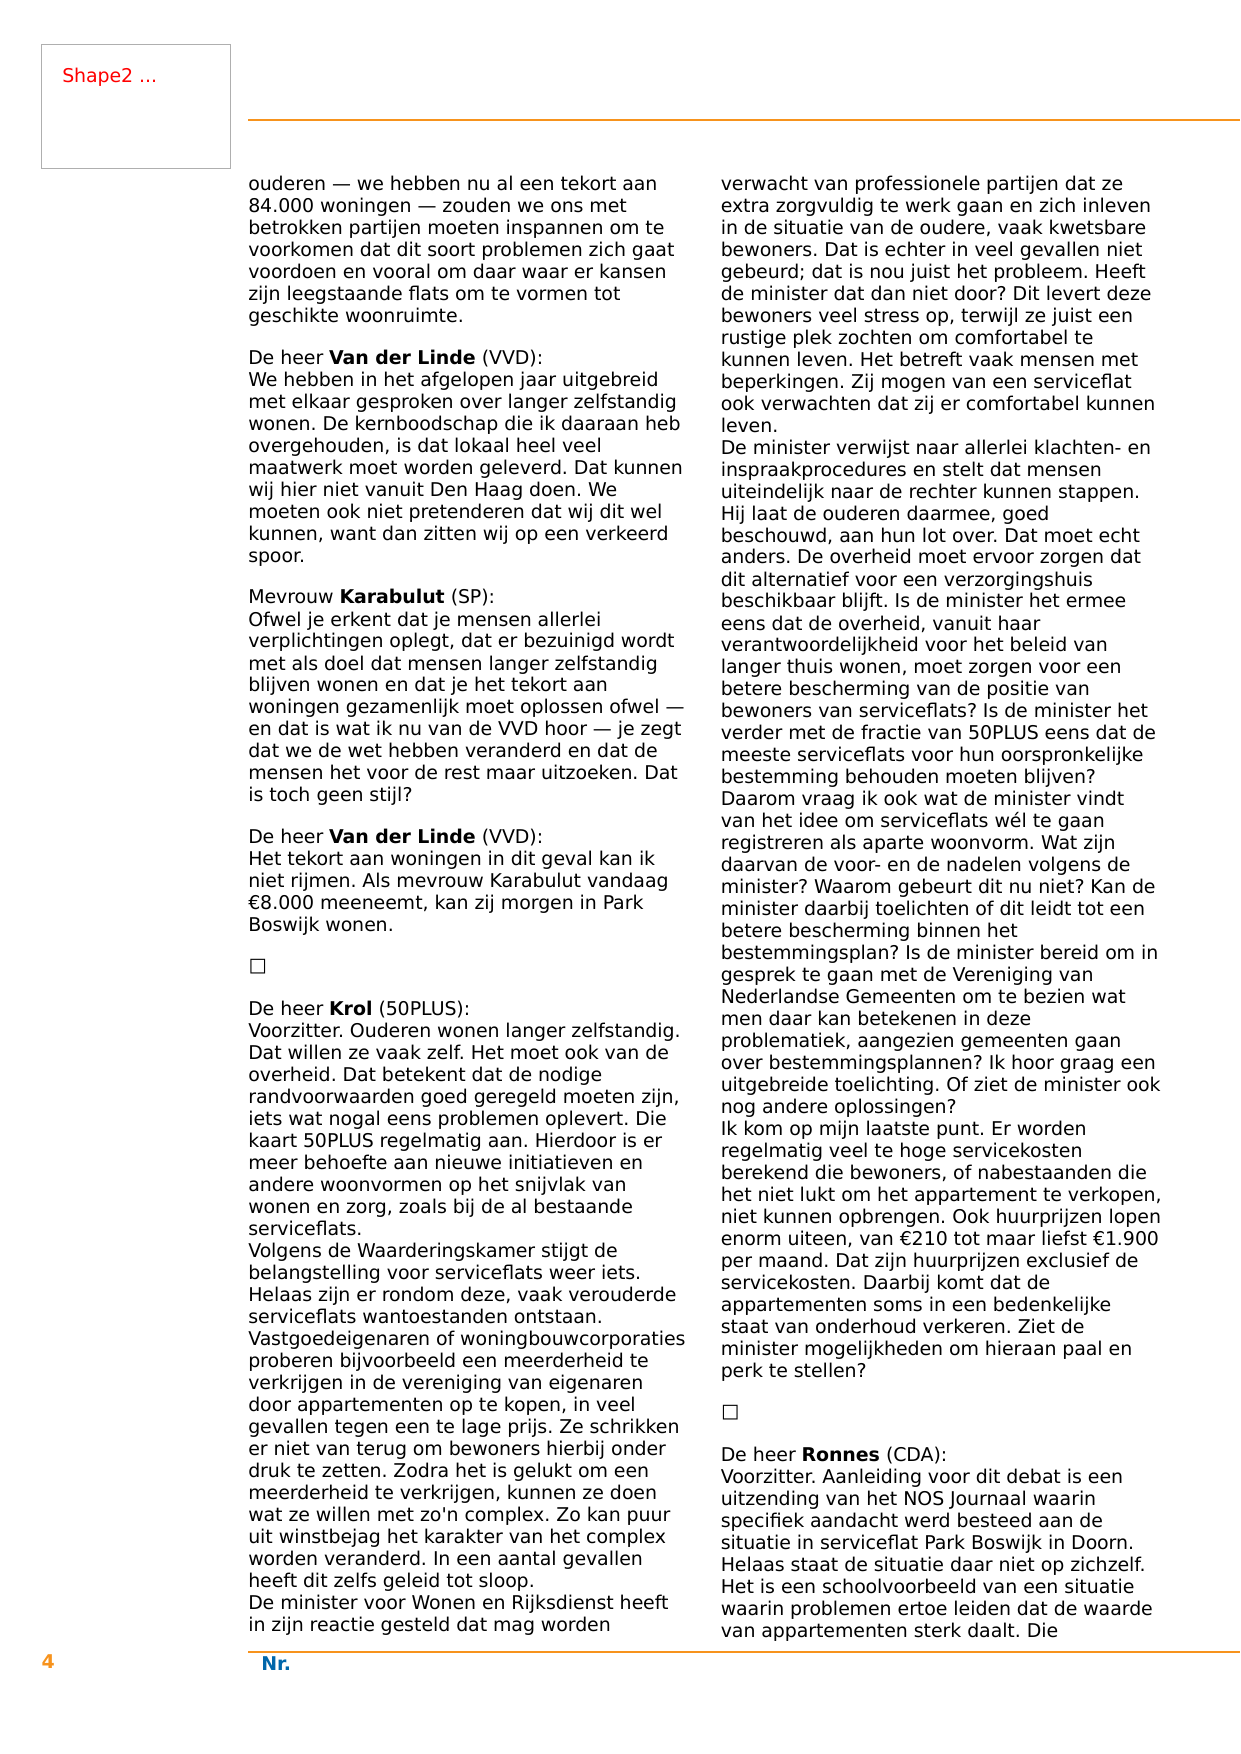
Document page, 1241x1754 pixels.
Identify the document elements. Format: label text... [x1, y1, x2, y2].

text Volgens de Waarderingskamer stijgt de belangstelling voor serviceflats weer iets. Helaas zijn er rondom deze, vaak verouderde serviceflats wantoestanden ontstaan. Vastgoedeigenaren of woningbouwcorporaties proberen bijvoorbeeld een meerderheid te verkrijgen in de vereniging van eigenaren door appartementen op te kopen, in veel gevallen tegen een te lage prijs. Ze schrikken er niet van terug om bewoners hierbij onder druk te zetten. Zodra het is gelukt om een meerderheid te verkrijgen, kunnen ze doen wat ze willen met zo'n complex. Zo kan puur uit winstbejag het karakter van het complex worden veranderd. In een aantal gevallen heeft dit zelfs geleid tot sloop. [248, 1240, 691, 1592]
text We hebben in het afgelopen jaar uitgebreid met elkaar gesproken over langer zelfstandig wonen. De kernboodschap die ik daaraan heb overgehouden, is dat lokaal heel veel maatwerk moet worden geleverd. Dat kunnen wij hier niet vanuit Den Haag doen. We moeten ook niet pretenderen dat wij dit wel kunnen, want dan zitten wij op een verkeerd spoor. [248, 369, 691, 566]
text ⬜ [248, 956, 691, 978]
text ouderen — we hebben nu al een tekort aan 84.000 woningen — zouden we ons met betrokken partijen moeten inspannen om te voorkomen dat dit soort problemen zich gaat voordoen en vooral om daar waar er kansen zijn leegstaande flats om te vormen tot geschikte woonruimte. [248, 173, 691, 327]
text De minister voor Wonen en Rijksdienst heeft in zijn reactie gesteld dat mag worden [248, 1592, 691, 1636]
text Het tekort aan woningen in dit geval kan ik niet rijmen. Als mevrouw Karabulut vandaag €8.000 meeneemt, kan zij morgen in Park Boswijk wonen. [248, 848, 691, 936]
text Mevrouw Karabulut (SP): [248, 586, 691, 608]
text De heer Ronnes (CDA): [721, 1444, 1163, 1466]
text De minister verwijst naar allerlei klachten- en inspraakprocedures en stelt dat mensen uiteindelijk naar de rechter kunnen stappen. Hij laat de ouderen daarmee, goed beschouwd, aan hun lot over. Dat moet echt anders. De overheid moet ervoor zorgen dat dit alternatief voor een verzorgingshuis beschikbaar blijft. Is de minister het ermee eens dat de overheid, vanuit haar verantwoordelijkheid voor het beleid van langer thuis wonen, moet zorgen voor een betere bescherming van de positie van bewoners van serviceflats? Is de minister het verder met de fractie van 50PLUS eens dat de meeste serviceflats voor hun oorspronkelijke bestemming behouden moeten blijven? [721, 437, 1163, 788]
text ⬜ [721, 1402, 1163, 1424]
text Daarom vraag ik ook wat de minister vindt van het idee om serviceflats wél te gaan registreren als aparte woonvorm. Wat zijn daarvan de voor- en de nadelen volgens de minister? Waarom gebeurt dit nu niet? Kan de minister daarbij toelichten of dit leidt tot een betere bescherming binnen het bestemmingsplan? Is de minister bereid om in gesprek te gaan met de Vereniging van Nederlandse Gemeenten om te bezien wat men daar kan betekenen in deze problematiek, aangezien gemeenten gaan over bestemmingsplannen? Ik hoor graag een uitgebreide toelichting. Of ziet de minister ook nog andere oplossingen? [721, 788, 1163, 1118]
text Voorzitter. Aanleiding voor dit debat is een uitzending van het NOS Journaal waarin specifiek aandacht werd besteed aan de situatie in serviceflat Park Boswijk in Doorn. Helaas staat de situatie daar niet op zichzelf. Het is een schoolvoorbeeld van een situatie waarin problemen ertoe leiden dat de waarde van appartementen sterk daalt. Die [721, 1466, 1163, 1641]
text Ik kom op mijn laatste punt. Er worden regelmatig veel te hoge servicekosten berekend die bewoners, of nabestaanden die het niet lukt om het appartement te verkopen, niet kunnen opbrengen. Ook huurprijzen lopen enorm uiteen, van €210 tot maar liefst €1.900 per maand. Dat zijn huurprijzen exclusief de servicekosten. Daarbij komt dat de appartementen soms in een bedenkelijke staat van onderhoud verkeren. Ziet de minister mogelijkheden om hieraan paal en perk te stellen? [721, 1118, 1163, 1382]
text verwacht van professionele partijen dat ze extra zorgvuldig te werk gaan en zich inleven in de situatie van de oudere, vaak kwetsbare bewoners. Dat is echter in veel gevallen niet gebeurd; dat is nou juist het probleem. Heeft de minister dat dan niet door? Dit levert deze bewoners veel stress op, terwijl ze juist een rustige plek zochten om comfortabel te kunnen leven. Het betreft vaak mensen met beperkingen. Zij mogen van een serviceflat ook verwachten dat zij er comfortabel kunnen leven. [721, 173, 1163, 437]
text De heer Van der Linde (VVD): [248, 347, 691, 369]
text De heer Krol (50PLUS): [248, 998, 691, 1020]
text Ofwel je erkent dat je mensen allerlei verplichtingen oplegt, dat er bezuinigd wordt met als doel dat mensen langer zelfstandig blijven wonen en dat je het tekort aan woningen gezamenlijk moet oplossen ofwel — en dat is wat ik nu van de VVD hoor — je zegt dat we de wet hebben veranderd en dat de mensen het voor de rest maar uitzoeken. Dat is toch geen stijl? [248, 608, 691, 806]
text Voorzitter. Ouderen wonen langer zelfstandig. Dat willen ze vaak zelf. Het moet ook van de overheid. Dat betekent dat de nodige randvoorwaarden goed geregeld moeten zijn, iets wat nogal eens problemen oplevert. Die kaart 50PLUS regelmatig aan. Hierdoor is er meer behoefte aan nieuwe initiatieven en andere woonvormen op het snijvlak van wonen en zorg, zoals bij de al bestaande serviceflats. [248, 1020, 691, 1240]
text De heer Van der Linde (VVD): [248, 826, 691, 848]
